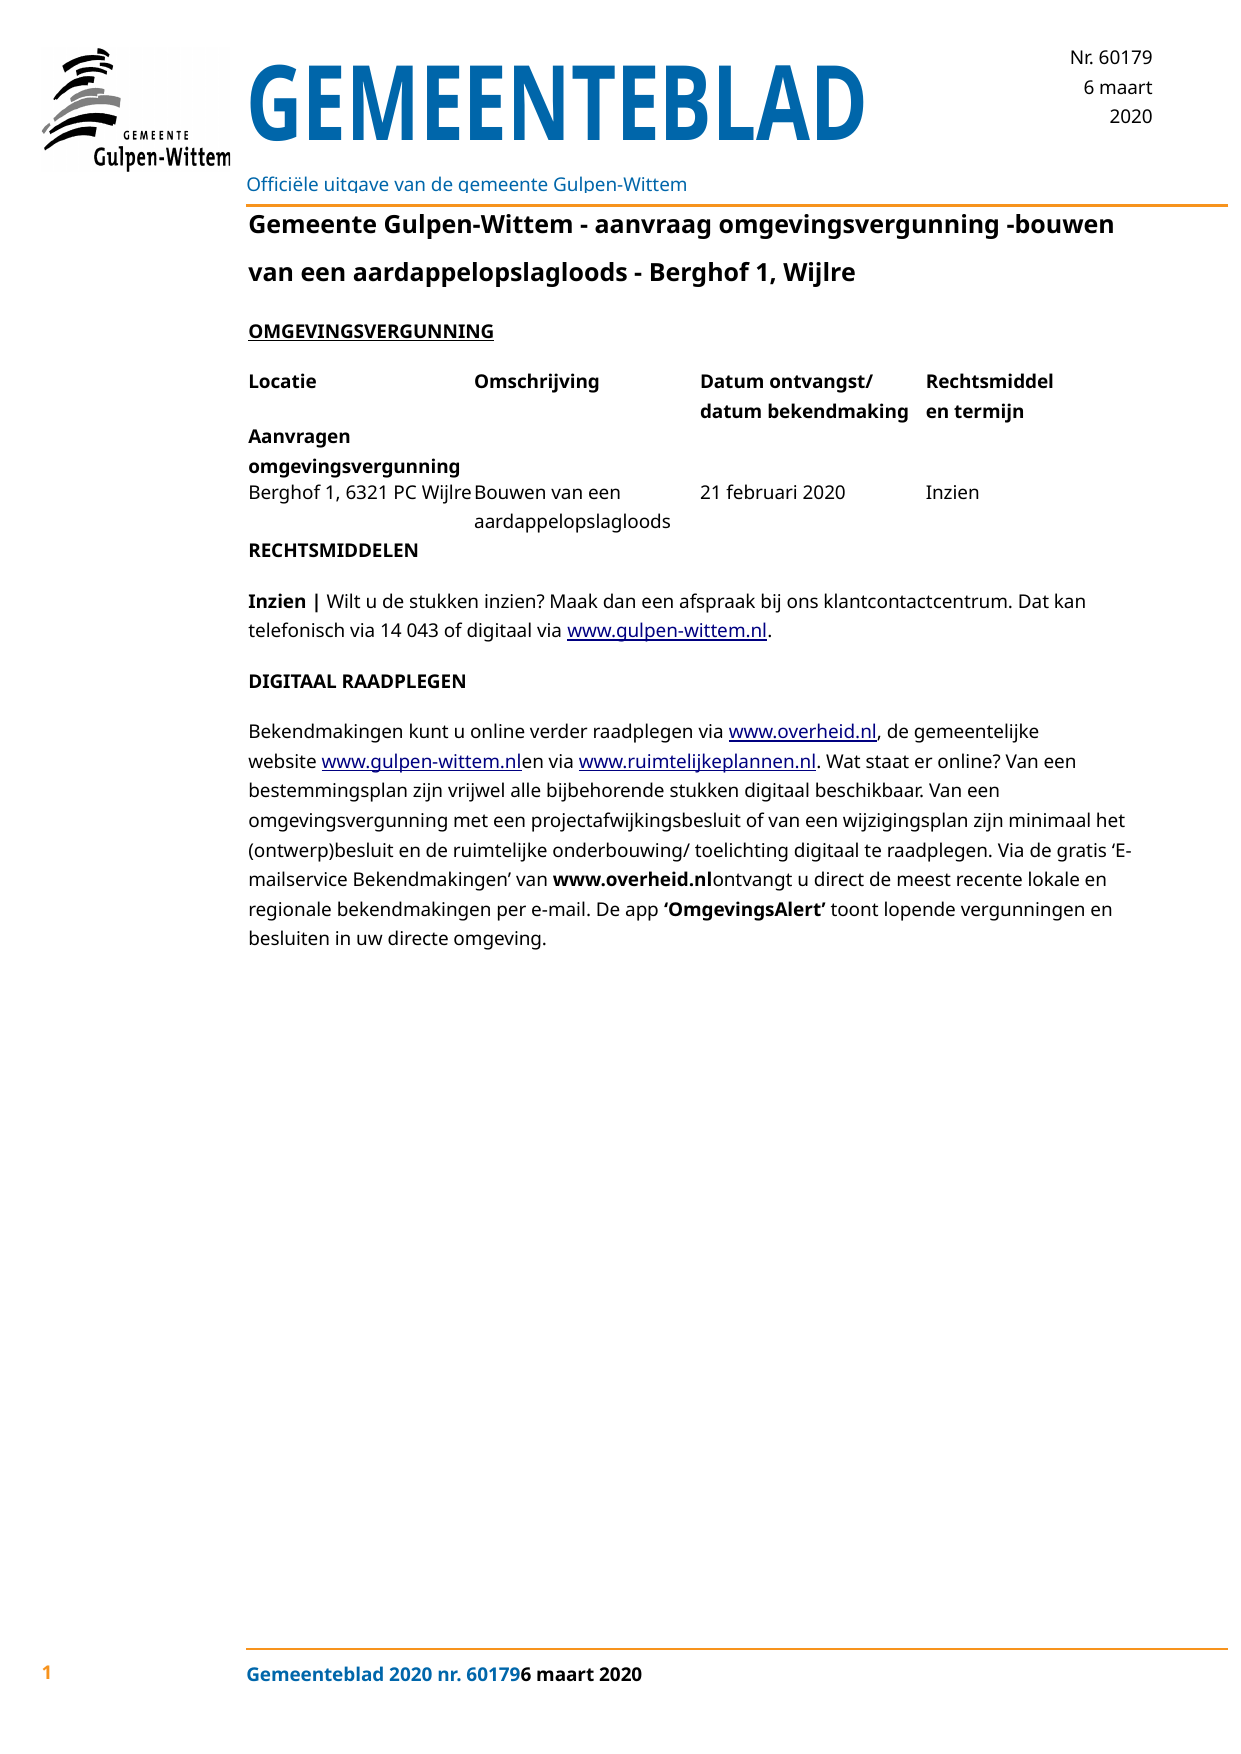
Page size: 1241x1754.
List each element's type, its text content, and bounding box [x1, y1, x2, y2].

table_cell [474, 424, 700, 479]
text OMGEVINGSVERGUNNING [248, 318, 1152, 344]
text Inzien | Wilt u de stukken inzien? Maak dan een afspraak bij ons klantcontactcentrum. Dat kan telefonisch via 14 043 of digitaal via www.gulpen-wittem.nl. [248, 588, 1152, 643]
table_cell 21 februari 2020 [700, 479, 926, 534]
text Gemeente Gulpen-Wittem - aanvraag omgevingsvergunning -bouwen van een aardappelopslagloods - Berghof 1, Wijlre [248, 207, 1152, 288]
table_cell [700, 424, 926, 479]
table_cell Inzien [926, 479, 1152, 534]
text RECHTSMIDDELEN [248, 538, 1152, 563]
table_header Datum ontvangst/ datum bekendmaking [700, 369, 926, 424]
table_cell Bouwen van een aardappelopslagloods [474, 479, 700, 534]
table_header Omschrijving [474, 369, 700, 424]
text Bekendmakingen kunt u online verder raadplegen via www.overheid.nl, de gemeentelijke website www.gulpen-wittem.nlen via www.ruimtelijkeplannen.nl. Wat staat er online? Van een bestemmingsplan zijn vrijwel alle bijbehorende stukken digitaal beschikbaar. Van een omgevingsvergunning met een projectafwijkingsbesluit of van een wijzigingsplan zijn minimaal het (ontwerp)besluit en de ruimtelijke onderbouwing/ toelichting digitaal te raadplegen. Via de gratis ‘E-mailservice Bekendmakingen’ van www.overheid.nlontvangt u direct de meest recente lokale en regionale bekendmakingen per e-mail. De app ‘OmgevingsAlert’ toont lopende vergunningen en besluiten in uw directe omgeving. [248, 718, 1152, 951]
picture [41, 47, 231, 172]
table_cell Aanvragen omgevingsvergunning [248, 424, 474, 479]
table_cell [926, 424, 1152, 479]
table_header Locatie [248, 369, 474, 424]
table_header Rechtsmiddel en termijn [926, 369, 1152, 424]
table_cell Berghof 1, 6321 PC Wijlre [248, 479, 474, 534]
text DIGITAAL RAADPLEGEN [248, 668, 1152, 694]
